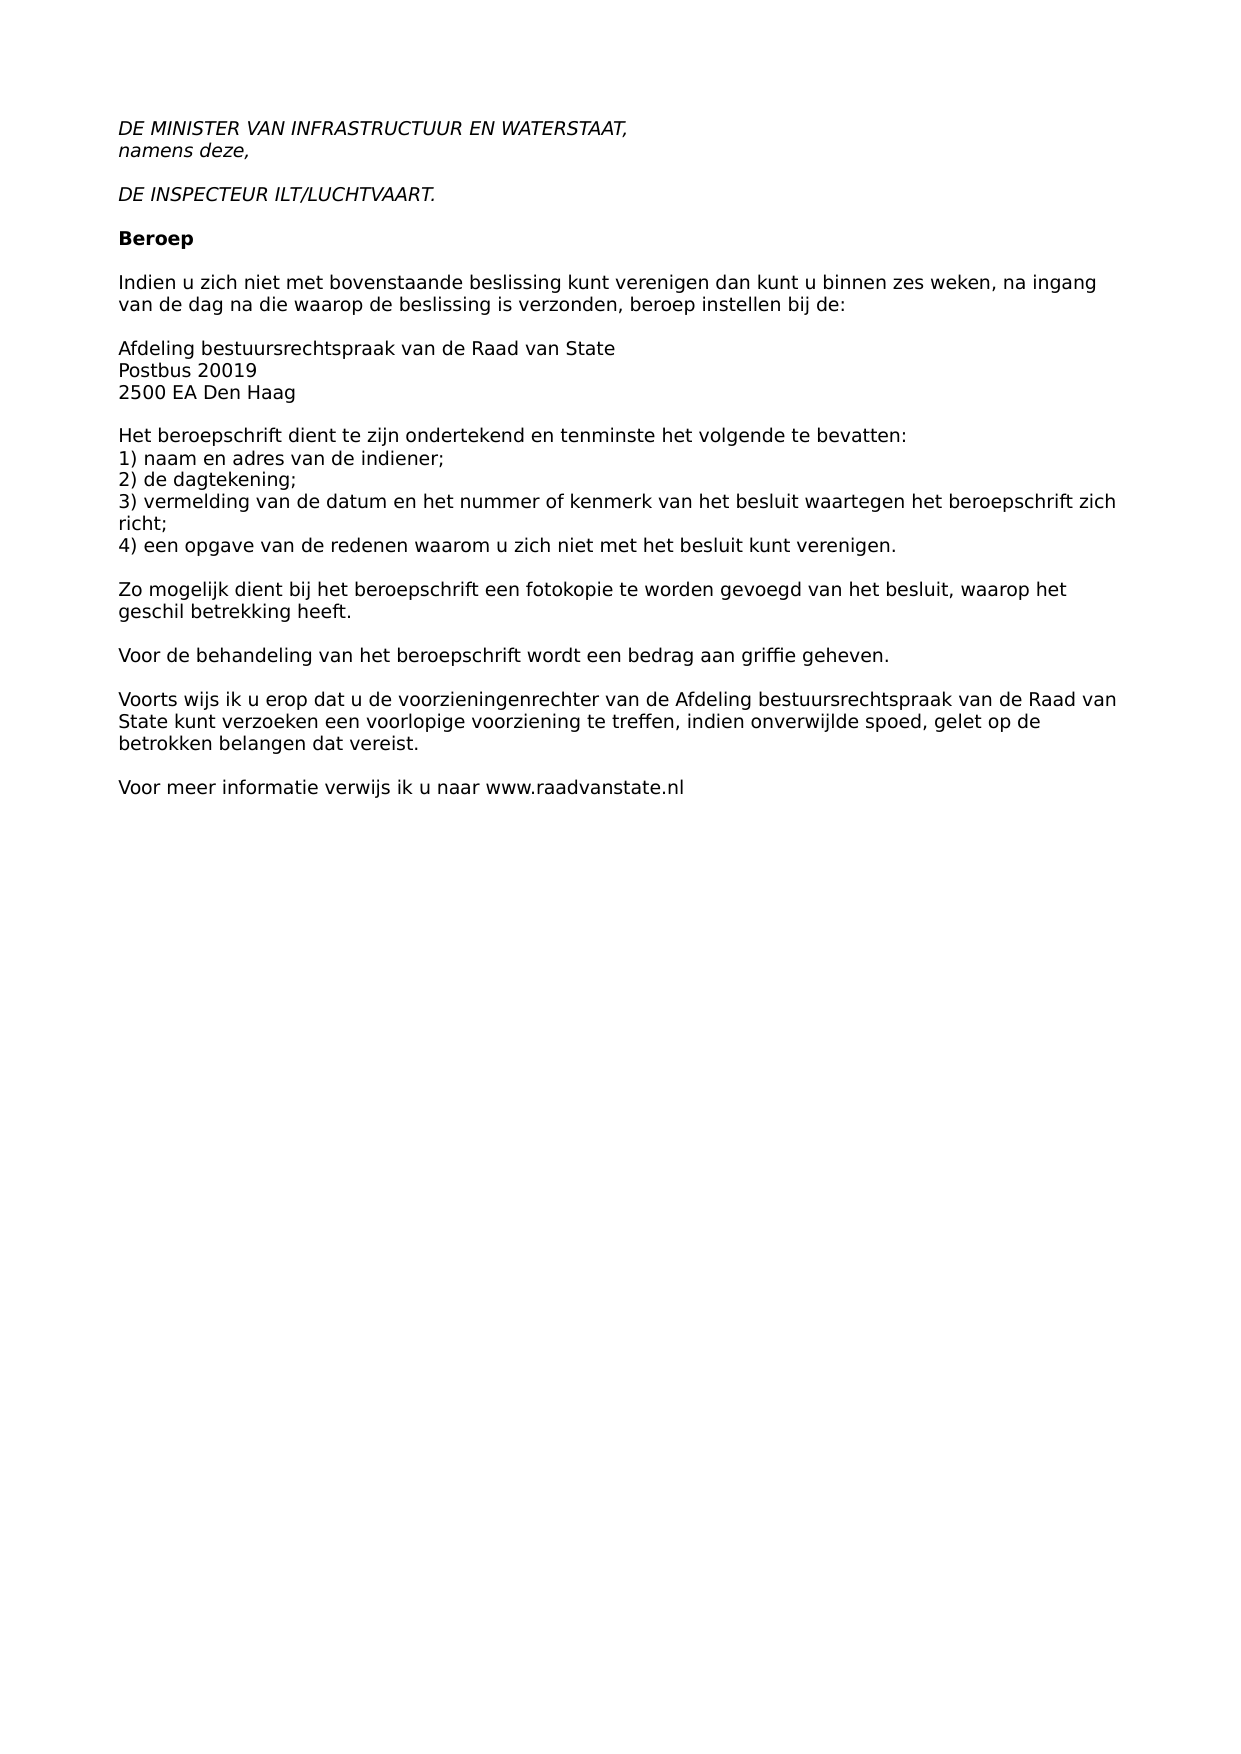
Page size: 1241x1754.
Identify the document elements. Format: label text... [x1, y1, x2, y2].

text Indien u zich niet met bovenstaande beslissing kunt verenigen dan kunt u binnen zes weken, na ingang van de dag na die waarop de beslissing is verzonden, beroep instellen bij de: [118, 272, 1122, 316]
text 1) naam en adres van de indiener; [118, 447, 1122, 469]
text Postbus 20019 [118, 359, 1122, 382]
text 2) de dagtekening; [118, 469, 1122, 491]
text Zo mogelijk dient bij het beroepschrift een fotokopie te worden gevoegd van het besluit, waarop het geschil betrekking heeft. [118, 579, 1122, 623]
text 3) vermelding van de datum en het nummer of kenmerk van het besluit waartegen het beroepschrift zich richt; [118, 491, 1122, 535]
text Voor de behandeling van het beroepschrift wordt een bedrag aan griffie geheven. [118, 645, 1122, 667]
text 4) een opgave van de redenen waarom u zich niet met het besluit kunt verenigen. [118, 535, 1122, 557]
text Voor meer informatie verwijs ik u naar www.raadvanstate.nl [118, 777, 1122, 799]
text Het beroepschrift dient te zijn ondertekend en tenminste het volgende te bevatten: [118, 425, 1122, 447]
text 2500 EA Den Haag [118, 382, 1122, 403]
text DE MINISTER VAN INFRASTRUCTUUR EN WATERSTAAT, namens deze, DE INSPECTEUR ILT/LUCHTVAART. [118, 118, 1122, 206]
text Beroep [118, 228, 1122, 250]
text Afdeling bestuursrechtspraak van de Raad van State [118, 338, 1122, 359]
text Voorts wijs ik u erop dat u de voorzieningenrechter van de Afdeling bestuursrechtspraak van de Raad van State kunt verzoeken een voorlopige voorziening te treffen, indien onverwijlde spoed, gelet op de betrokken belangen dat vereist. [118, 689, 1122, 755]
